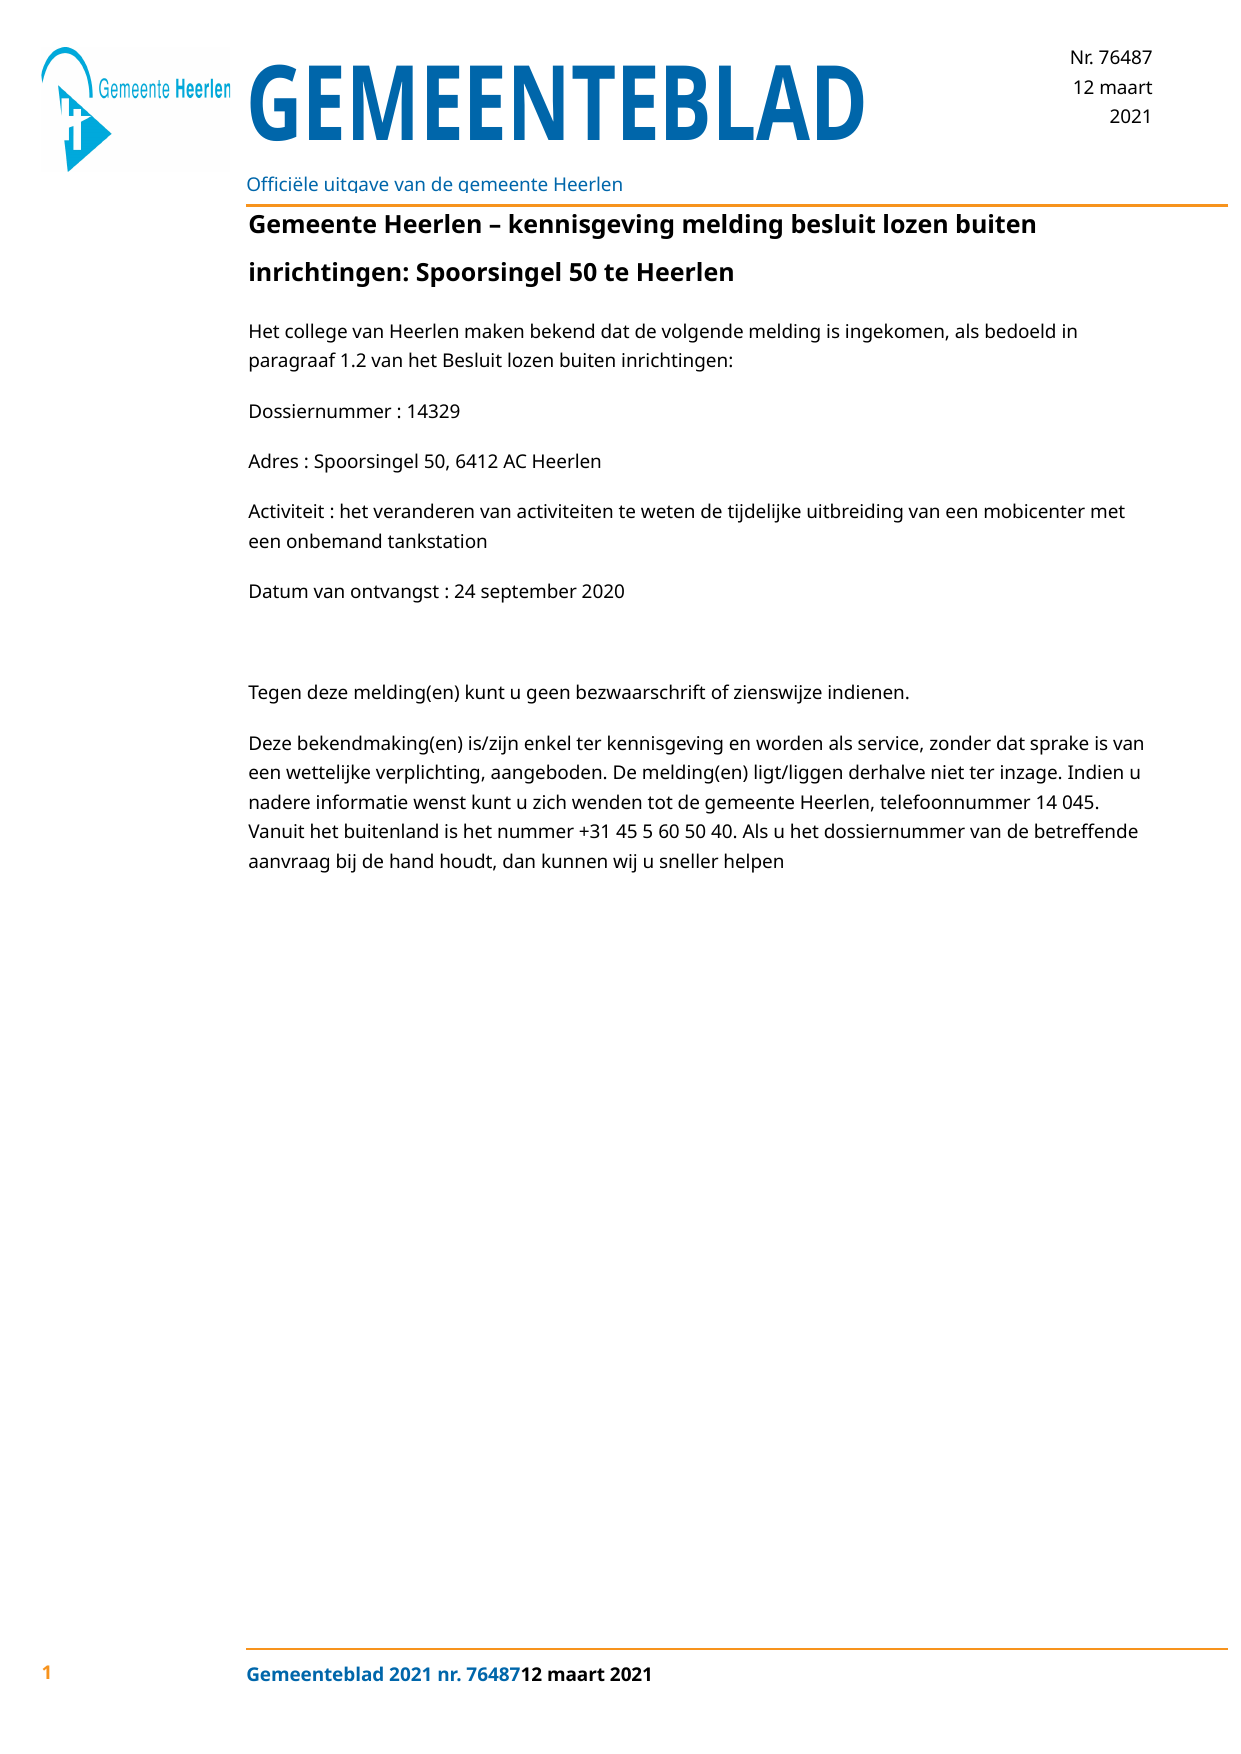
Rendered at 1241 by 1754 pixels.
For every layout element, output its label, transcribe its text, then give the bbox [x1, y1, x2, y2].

picture [41, 47, 59, 70]
text Dossiernummer : 14329 [248, 398, 1152, 424]
text Adres : Spoorsingel 50, 6412 AC Heerlen [248, 448, 1152, 474]
text Activiteit : het veranderen van activiteiten te weten de tijdelijke uitbreiding van een mobicenter met een onbemand tankstation [248, 499, 1152, 554]
text Tegen deze melding(en) kunt u geen bezwaarschrift of zienswijze indienen. [248, 679, 1152, 705]
text Het college van Heerlen maken bekend dat de volgende melding is ingekomen, als bedoeld in paragraaf 1.2 van het Besluit lozen buiten inrichtingen: [248, 318, 1152, 373]
text Deze bekendmaking(en) is/zijn enkel ter kennisgeving en worden als service, zonder dat sprake is van een wettelijke verplichting, aangeboden. De melding(en) ligt/liggen derhalve niet ter inzage. Indien u nadere informatie wenst kunt u zich wenden tot de gemeente Heerlen, telefoonnummer 14 045. Vanuit het buitenland is het nummer +31 45 5 60 50 40. Als u het dossiernummer van de betreffende aanvraag bij de hand houdt, dan kunnen wij u sneller helpen [248, 730, 1152, 874]
text Datum van ontvangst : 24 september 2020 [248, 579, 1152, 604]
picture [41, 47, 231, 172]
text Gemeente Heerlen – kennisgeving melding besluit lozen buiten inrichtingen: Spoorsingel 50 te Heerlen [248, 207, 1152, 288]
